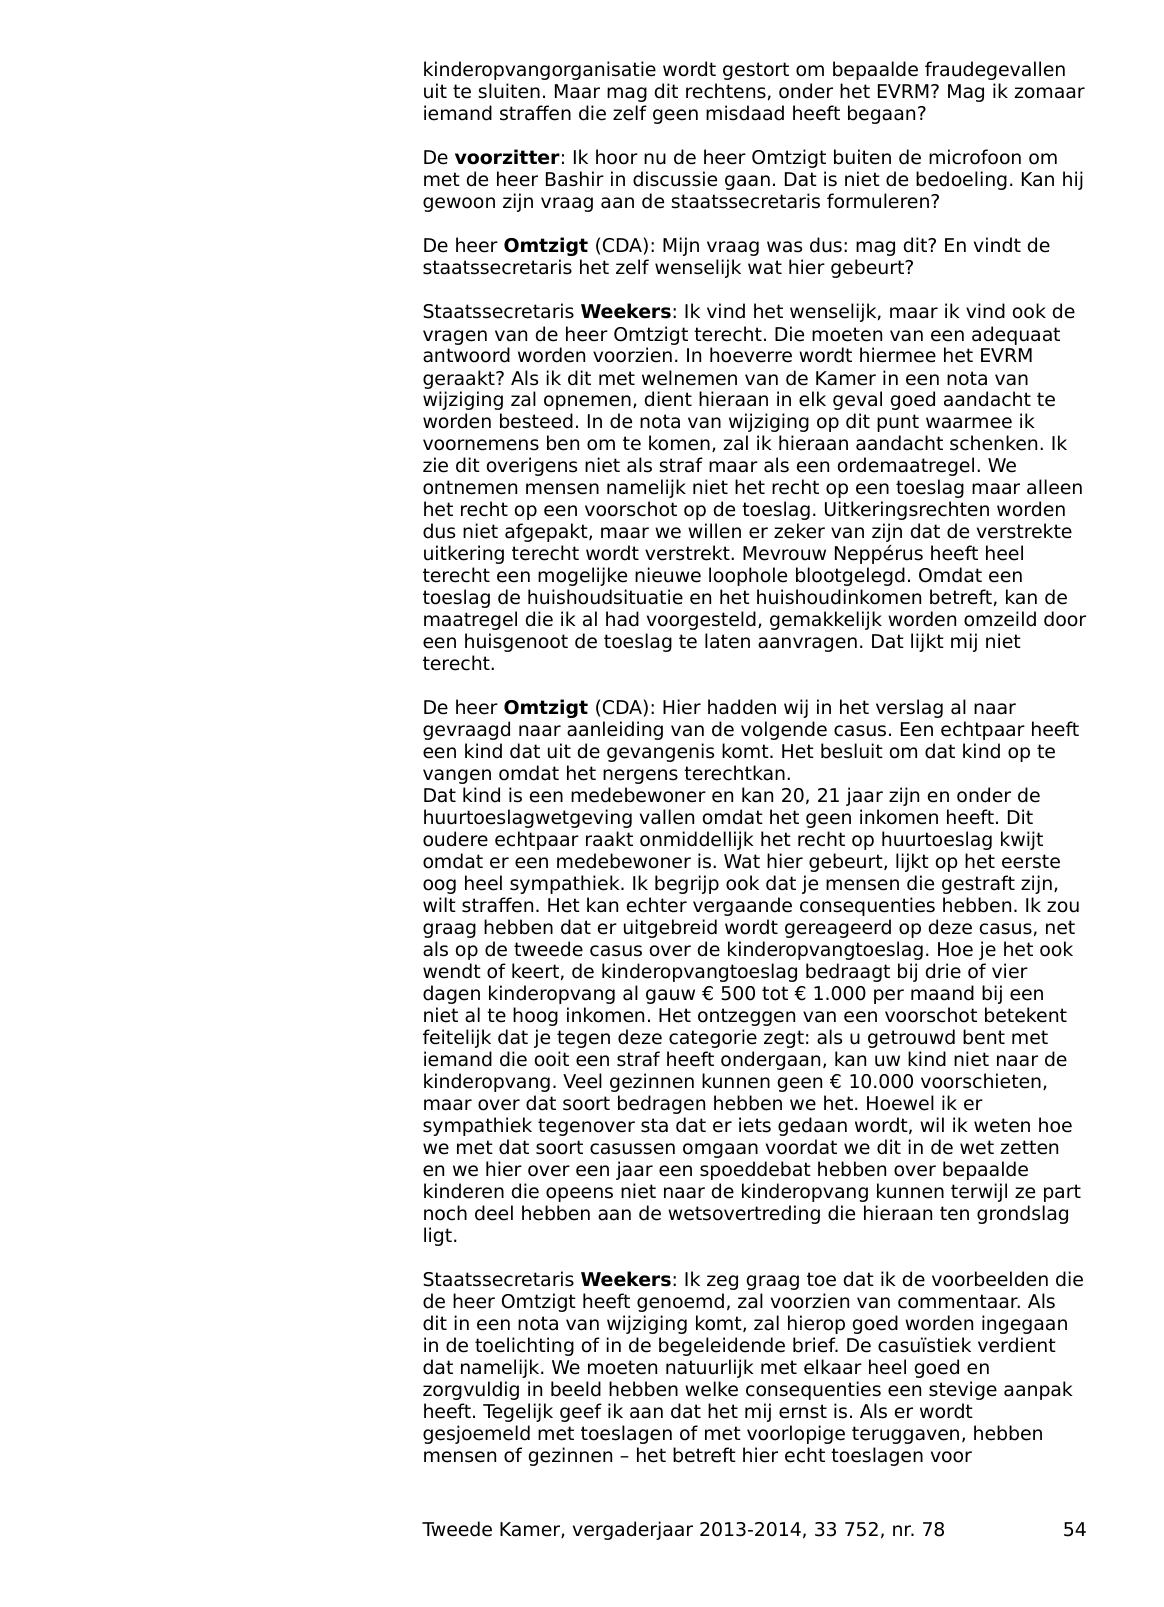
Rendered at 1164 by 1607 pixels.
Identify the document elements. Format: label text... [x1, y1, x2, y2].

text De heer Omtzigt (CDA): Hier hadden wij in het verslag al naar gevraagd naar aanleiding van de volgende casus. Een echtpaar heeft een kind dat uit de gevangenis komt. Het besluit om dat kind op te vangen omdat het nergens terechtkan. [422, 697, 1087, 785]
text Dat kind is een medebewoner en kan 20, 21 jaar zijn en onder de huurtoeslagwetgeving vallen omdat het geen inkomen heeft. Dit oudere echtpaar raakt onmiddellijk het recht op huurtoeslag kwijt omdat er een medebewoner is. Wat hier gebeurt, lijkt op het eerste oog heel sympathiek. Ik begrijp ook dat je mensen die gestraft zijn, wilt straffen. Het kan echter vergaande consequenties hebben. Ik zou graag hebben dat er uitgebreid wordt gereageerd op deze casus, net als op de tweede casus over de kinderopvangtoeslag. Hoe je het ook wendt of keert, de kinderopvangtoeslag bedraagt bij drie of vier dagen kinderopvang al gauw € 500 tot € 1.000 per maand bij een niet al te hoog inkomen. Het ontzeggen van een voorschot betekent feitelijk dat je tegen deze categorie zegt: als u getrouwd bent met iemand die ooit een straf heeft ondergaan, kan uw kind niet naar de kinderopvang. Veel gezinnen kunnen geen € 10.000 voorschieten, maar over dat soort bedragen hebben we het. Hoewel ik er sympathiek tegenover sta dat er iets gedaan wordt, wil ik weten hoe we met dat soort casussen omgaan voordat we dit in de wet zetten en we hier over een jaar een spoeddebat hebben over bepaalde kinderen die opeens niet naar de kinderopvang kunnen terwijl ze part noch deel hebben aan de wetsovertreding die hieraan ten grondslag ligt. [422, 785, 1087, 1247]
text Staatssecretaris Weekers: Ik zeg graag toe dat ik de voorbeelden die de heer Omtzigt heeft genoemd, zal voorzien van commentaar. Als dit in een nota van wijziging komt, zal hierop goed worden ingegaan in de toelichting of in de begeleidende brief. De casuïstiek verdient dat namelijk. We moeten natuurlijk met elkaar heel goed en zorgvuldig in beeld hebben welke consequenties een stevige aanpak heeft. Tegelijk geef ik aan dat het mij ernst is. Als er wordt gesjoemeld met toeslagen of met voorlopige teruggaven, hebben mensen of gezinnen – het betreft hier echt toeslagen voor [422, 1269, 1087, 1467]
text Staatssecretaris Weekers: Ik vind het wenselijk, maar ik vind ook de vragen van de heer Omtzigt terecht. Die moeten van een adequaat antwoord worden voorzien. In hoeverre wordt hiermee het EVRM geraakt? Als ik dit met welnemen van de Kamer in een nota van wijziging zal opnemen, dient hieraan in elk geval goed aandacht te worden besteed. In de nota van wijziging op dit punt waarmee ik voornemens ben om te komen, zal ik hieraan aandacht schenken. Ik zie dit overigens niet als straf maar als een ordemaatregel. We ontnemen mensen namelijk niet het recht op een toeslag maar alleen het recht op een voorschot op de toeslag. Uitkeringsrechten worden dus niet afgepakt, maar we willen er zeker van zijn dat de verstrekte uitkering terecht wordt verstrekt. Mevrouw Neppérus heeft heel terecht een mogelijke nieuwe loophole blootgelegd. Omdat een toeslag de huishoudsituatie en het huishoudinkomen betreft, kan de maatregel die ik al had voorgesteld, gemakkelijk worden omzeild door een huisgenoot de toeslag te laten aanvragen. Dat lijkt mij niet terecht. [422, 301, 1087, 675]
text De voorzitter: Ik hoor nu de heer Omtzigt buiten de microfoon om met de heer Bashir in discussie gaan. Dat is niet de bedoeling. Kan hij gewoon zijn vraag aan de staatssecretaris formuleren? [422, 147, 1087, 213]
text De heer Omtzigt (CDA): Mijn vraag was dus: mag dit? En vindt de staatssecretaris het zelf wenselijk wat hier gebeurt? [422, 235, 1087, 279]
text kinderopvangorganisatie wordt gestort om bepaalde fraudegevallen uit te sluiten. Maar mag dit rechtens, onder het EVRM? Mag ik zomaar iemand straffen die zelf geen misdaad heeft begaan? [422, 59, 1087, 125]
